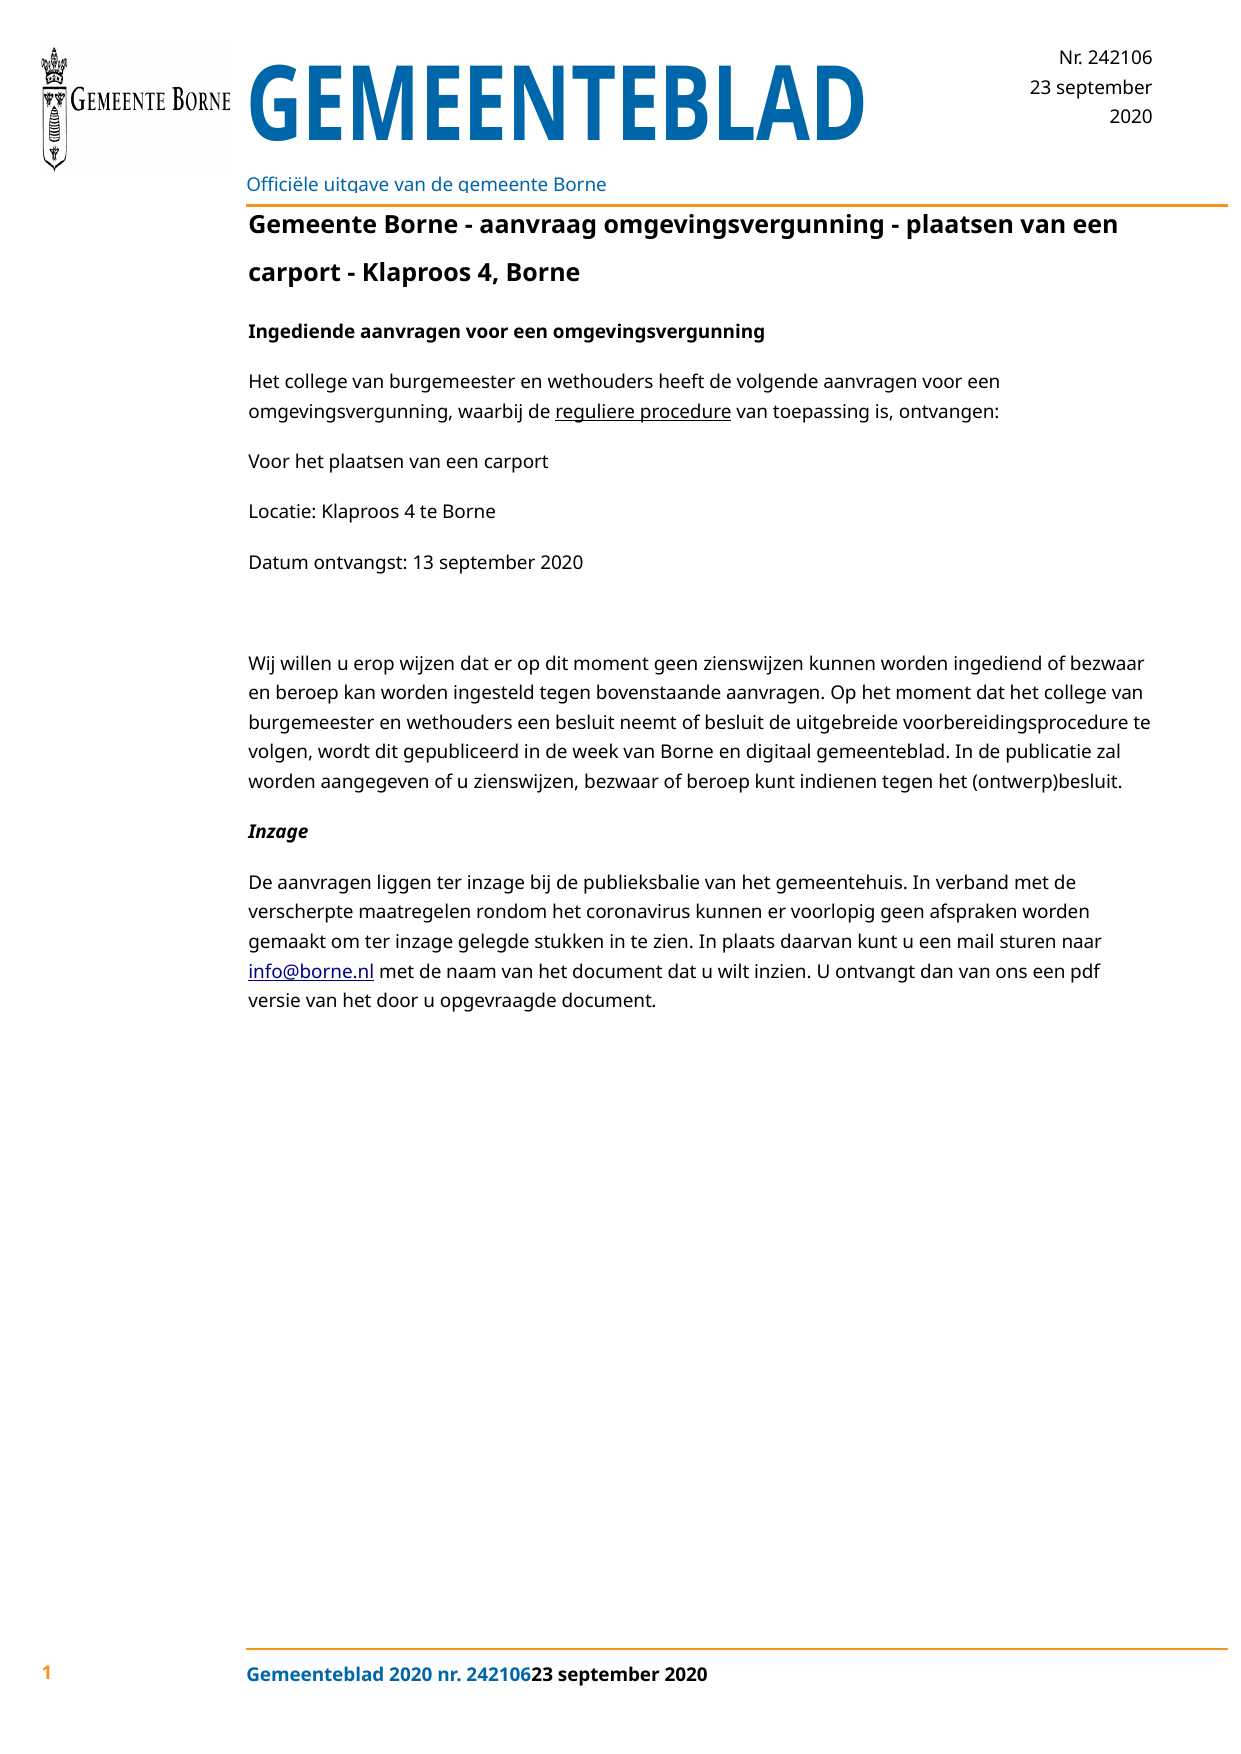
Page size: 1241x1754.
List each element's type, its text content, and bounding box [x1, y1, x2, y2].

text Gemeente Borne - aanvraag omgevingsvergunning - plaatsen van een carport - Klaproos 4, Borne [248, 207, 1152, 288]
text Het college van burgemeester en wethouders heeft de volgende aanvragen voor een omgevingsvergunning, waarbij de reguliere procedure van toepassing is, ontvangen: [248, 368, 1152, 424]
text Voor het plaatsen van een carport [248, 448, 1152, 474]
text Wij willen u erop wijzen dat er op dit moment geen zienswijzen kunnen worden ingediend of bezwaar en beroep kan worden ingesteld tegen bovenstaande aanvragen. Op het moment dat het college van burgemeester en wethouders een besluit neemt of besluit de uitgebreide voorbereidingsprocedure te volgen, wordt dit gepubliceerd in de week van Borne en digitaal gemeenteblad. In de publicatie zal worden aangegeven of u zienswijzen, bezwaar of beroep kunt indienen tegen het (ontwerp)besluit. [248, 650, 1152, 794]
picture [41, 47, 231, 172]
text Inzage [248, 819, 1152, 844]
text De aanvragen liggen ter inzage bij de publieksbalie van het gemeentehuis. In verband met de verscherpte maatregelen rondom het coronavirus kunnen er voorlopig geen afspraken worden gemaakt om ter inzage gelegde stukken in te zien. In plaats daarvan kunt u een mail sturen naar info@borne.nl met de naam van het document dat u wilt inzien. U ontvangt dan van ons een pdf versie van het door u opgevraagde document. [248, 869, 1152, 1013]
text Ingediende aanvragen voor een omgevingsvergunning [248, 318, 1152, 344]
text Datum ontvangst: 13 september 2020 [248, 549, 1152, 575]
text Locatie: Klaproos 4 te Borne [248, 499, 1152, 524]
